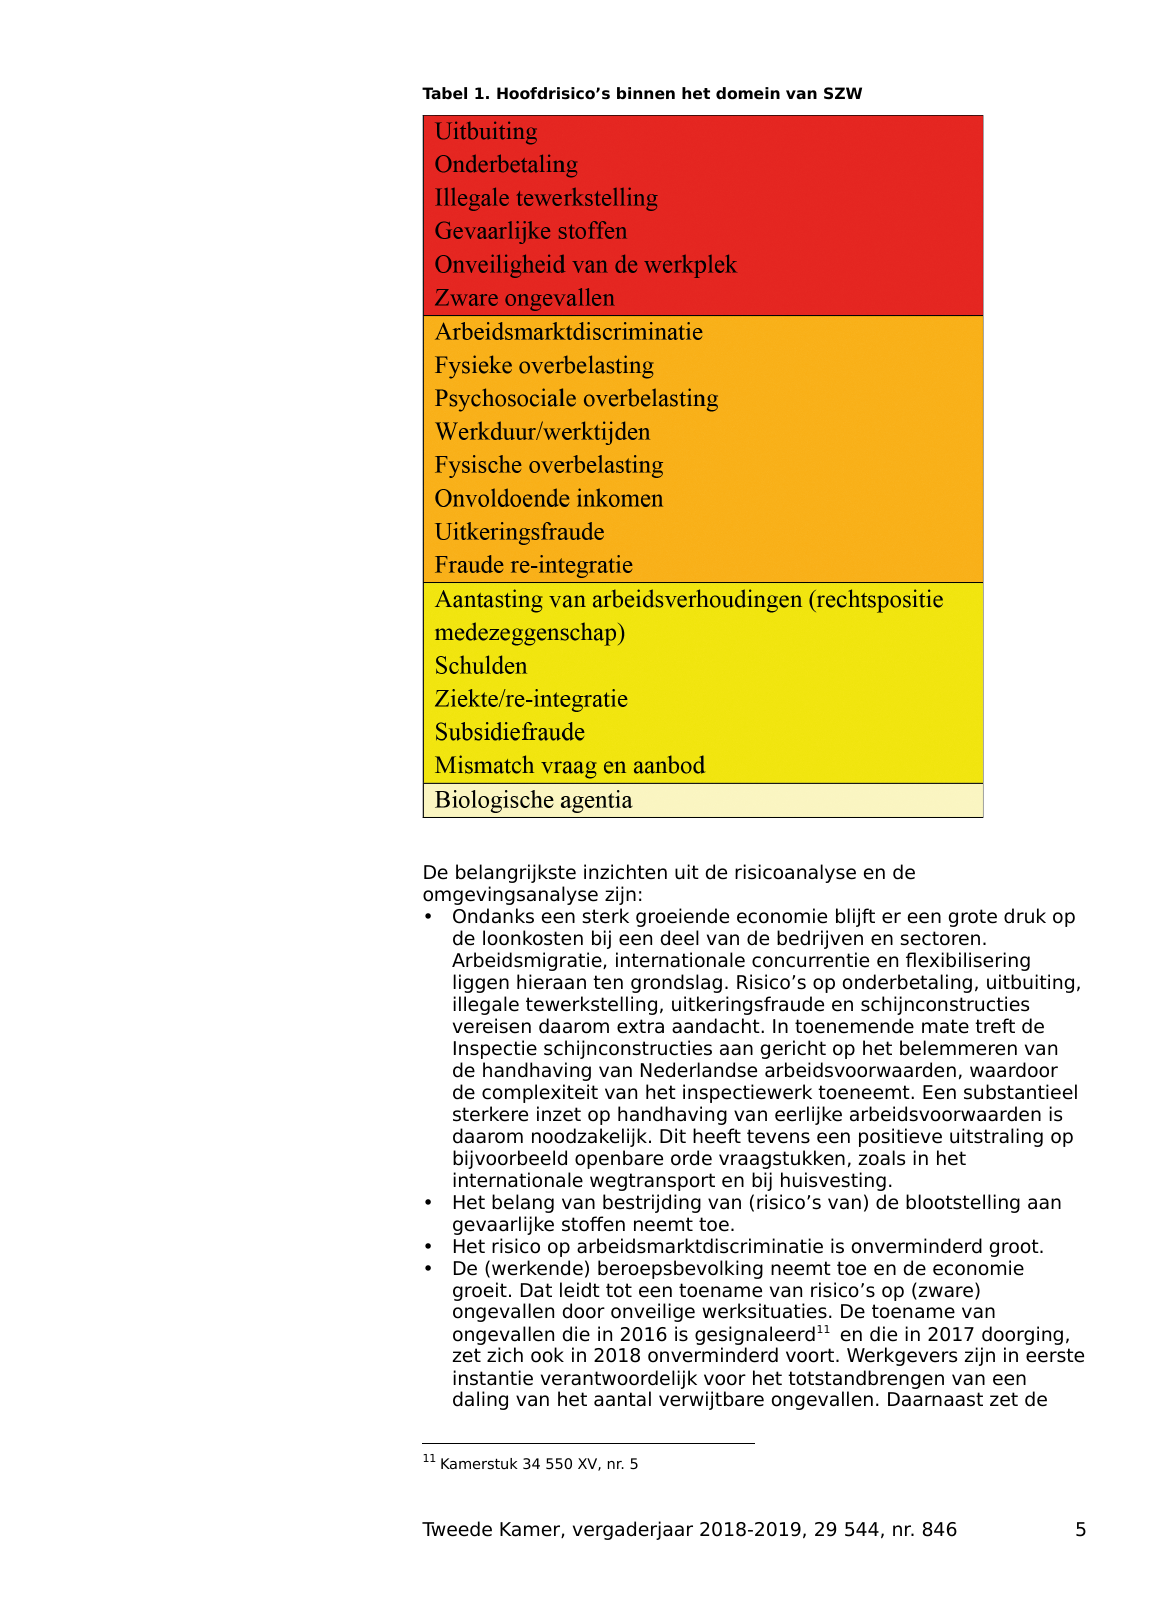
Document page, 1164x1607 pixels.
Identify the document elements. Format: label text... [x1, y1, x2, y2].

text • De (werkende) beroepsbevolking neemt toe en de economie groeit. Dat leidt tot een toename van risico’s op (zware) ongevallen door onveilige werksituaties. De toename van ongevallen die in 2016 is gesignaleerd en die in 2017 doorging, zet zich ook in 2018 onverminderd voort. Werkgevers zijn in eerste instantie verantwoordelijk voor het totstandbrengen van een daling van het aantal verwijtbare ongevallen. Daarnaast zet de [422, 1257, 1087, 1411]
text Tabel 1. Hoofdrisico’s binnen het domein van SZW [422, 85, 983, 103]
text • Het belang van bestrijding van (risico’s van) de blootstelling aan gevaarlijke stoffen neemt toe. [422, 1192, 1087, 1236]
text • Ondanks een sterk groeiende economie blijft er een grote druk op de loonkosten bij een deel van de bedrijven en sectoren. Arbeidsmigratie, internationale concurrentie en flexibilisering liggen hieraan ten grondslag. Risico’s op onderbetaling, uitbuiting, illegale tewerkstelling, uitkeringsfraude en schijnconstructies vereisen daarom extra aandacht. In toenemende mate treft de Inspectie schijnconstructies aan gericht op het belemmeren van de handhaving van Nederlandse arbeidsvoorwaarden, waardoor de complexiteit van het inspectiewerk toeneemt. Een substantieel sterkere inzet op handhaving van eerlijke arbeidsvoorwaarden is daarom noodzakelijk. Dit heeft tevens een positieve uitstraling op bijvoorbeeld openbare orde vraagstukken, zoals in het internationale wegtransport en bij huisvesting. [422, 906, 1087, 1192]
text • Het risico op arbeidsmarktdiscriminatie is onverminderd groot. [422, 1236, 1087, 1257]
picture [422, 115, 984, 818]
text Kamerstuk 34 550 XV, nr. 5 [422, 1452, 1087, 1474]
text De belangrijkste inzichten uit de risicoanalyse en de omgevingsanalyse zijn: [422, 862, 1087, 906]
